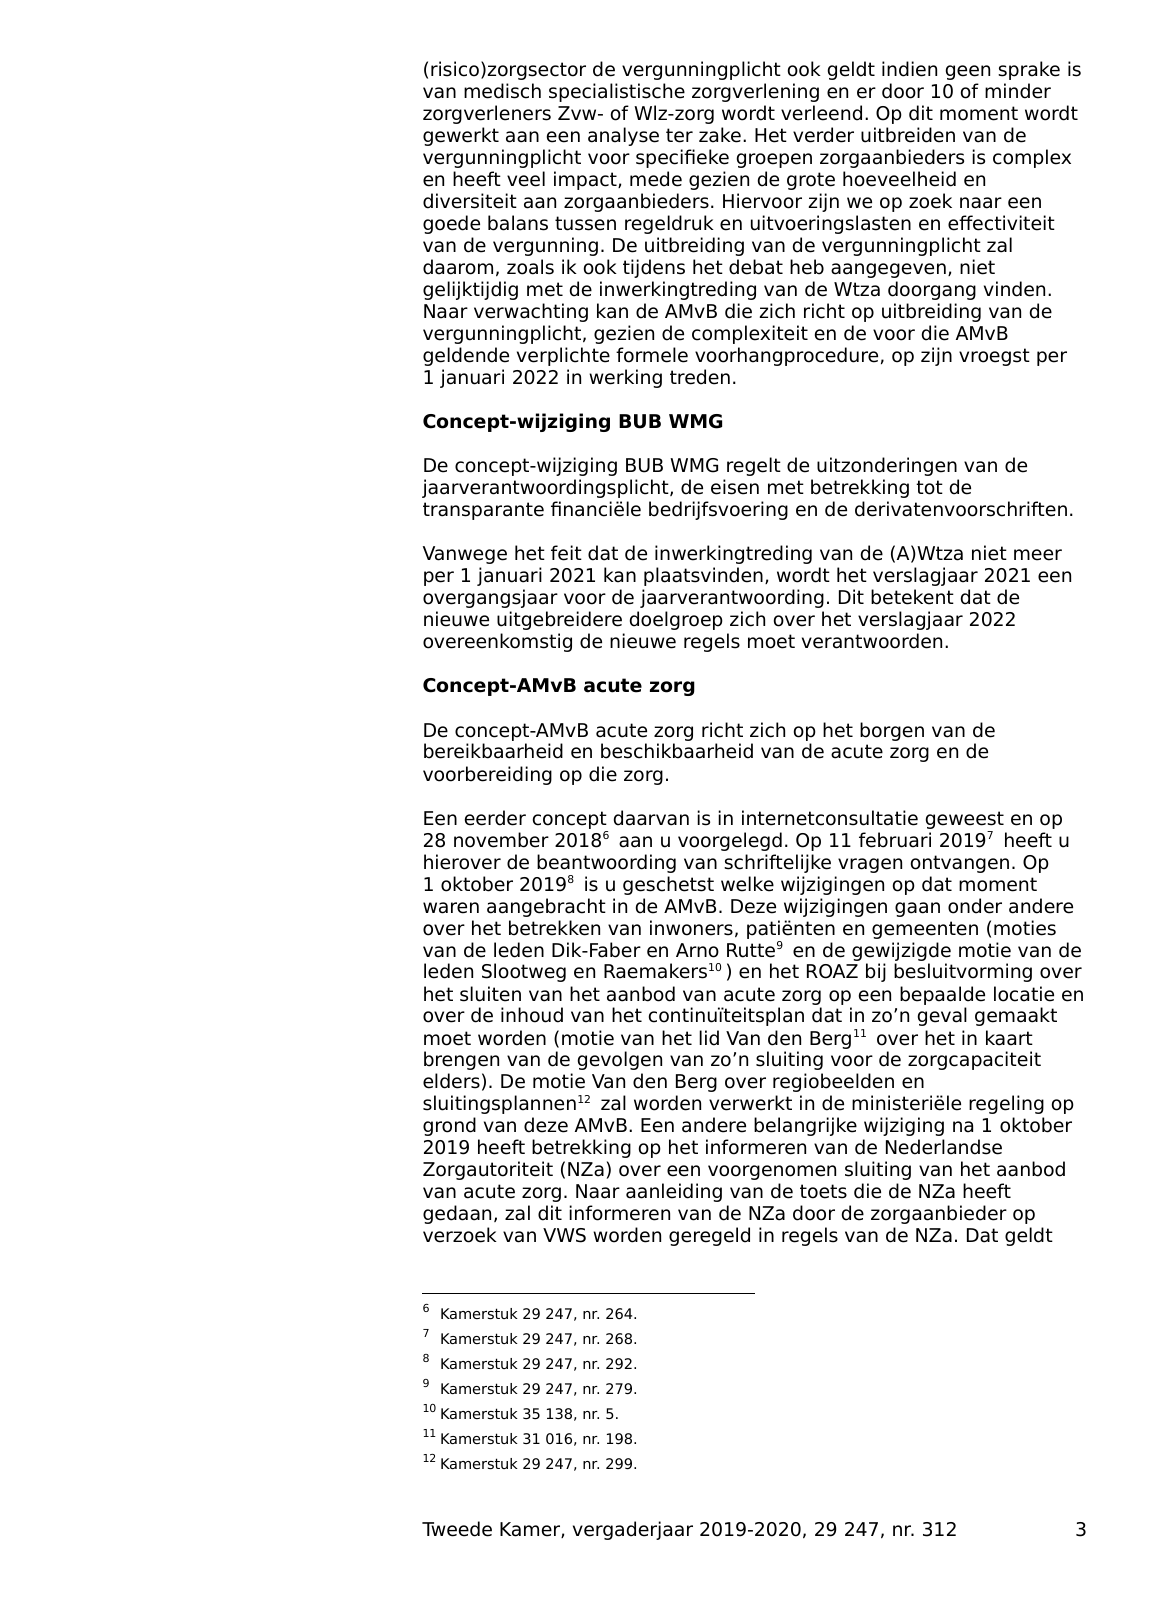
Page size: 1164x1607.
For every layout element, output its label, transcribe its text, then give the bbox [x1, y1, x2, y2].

text (risico)zorgsector de vergunningplicht ook geldt indien geen sprake is van medisch specialistische zorgverlening en er door 10 of minder zorgverleners Zvw- of Wlz-zorg wordt verleend. Op dit moment wordt gewerkt aan een analyse ter zake. Het verder uitbreiden van de vergunningplicht voor specifieke groepen zorgaanbieders is complex en heeft veel impact, mede gezien de grote hoeveelheid en diversiteit aan zorgaanbieders. Hiervoor zijn we op zoek naar een goede balans tussen regeldruk en uitvoeringslasten en effectiviteit van de vergunning. De uitbreiding van de vergunningplicht zal daarom, zoals ik ook tijdens het debat heb aangegeven, niet gelijktijdig met de inwerkingtreding van de Wtza doorgang vinden. Naar verwachting kan de AMvB die zich richt op uitbreiding van de vergunningplicht, gezien de complexiteit en de voor die AMvB geldende verplichte formele voorhangprocedure, op zijn vroegst per 1 januari 2022 in werking treden. [422, 59, 1087, 389]
text Kamerstuk 29 247, nr. 268. [422, 1327, 1087, 1349]
text Een eerder concept daarvan is in internetconsultatie geweest en op 28 november 2018 aan u voorgelegd. Op 11 februari 2019 heeft u hierover de beantwoording van schriftelijke vragen ontvangen. Op 1 oktober 2019 is u geschetst welke wijzigingen op dat moment waren aangebracht in de AMvB. Deze wijzigingen gaan onder andere over het betrekken van inwoners, patiënten en gemeenten (moties van de leden Dik-Faber en Arno Rutte en de gewijzigde motie van de leden Slootweg en Raemakers) en het ROAZ bij besluitvorming over het sluiten van het aanbod van acute zorg op een bepaalde locatie en over de inhoud van het continuïteitsplan dat in zo’n geval gemaakt moet worden (motie van het lid Van den Berg over het in kaart brengen van de gevolgen van zo’n sluiting voor de zorgcapaciteit elders). De motie Van den Berg over regiobeelden en sluitingsplannen zal worden verwerkt in de ministeriële regeling op grond van deze AMvB. Een andere belangrijke wijziging na 1 oktober 2019 heeft betrekking op het informeren van de Nederlandse Zorgautoriteit (NZa) over een voorgenomen sluiting van het aanbod van acute zorg. Naar aanleiding van de toets die de NZa heeft gedaan, zal dit informeren van de NZa door de zorgaanbieder op verzoek van VWS worden geregeld in regels van de NZa. Dat geldt [422, 808, 1087, 1247]
text Kamerstuk 29 247, nr. 279. [422, 1377, 1087, 1399]
text De concept-wijziging BUB WMG regelt de uitzonderingen van de jaarverantwoordingsplicht, de eisen met betrekking tot de transparante financiële bedrijfsvoering en de derivatenvoorschriften. [422, 455, 1087, 521]
text Kamerstuk 29 247, nr. 299. [422, 1452, 1087, 1474]
text Vanwege het feit dat de inwerkingtreding van de (A)Wtza niet meer per 1 januari 2021 kan plaatsvinden, wordt het verslagjaar 2021 een overgangsjaar voor de jaarverantwoording. Dit betekent dat de nieuwe uitgebreidere doelgroep zich over het verslagjaar 2022 overeenkomstig de nieuwe regels moet verantwoorden. [422, 543, 1087, 653]
text Kamerstuk 31 016, nr. 198. [422, 1427, 1087, 1449]
subtitle Concept-wijziging BUB WMG [422, 411, 1087, 433]
text Kamerstuk 29 247, nr. 292. [422, 1352, 1087, 1374]
text Kamerstuk 29 247, nr. 264. [422, 1302, 1087, 1324]
text Kamerstuk 35 138, nr. 5. [422, 1402, 1087, 1424]
text De concept-AMvB acute zorg richt zich op het borgen van de bereikbaarheid en beschikbaarheid van de acute zorg en de voorbereiding op die zorg. [422, 719, 1087, 785]
subtitle Concept-AMvB acute zorg [422, 675, 1087, 697]
